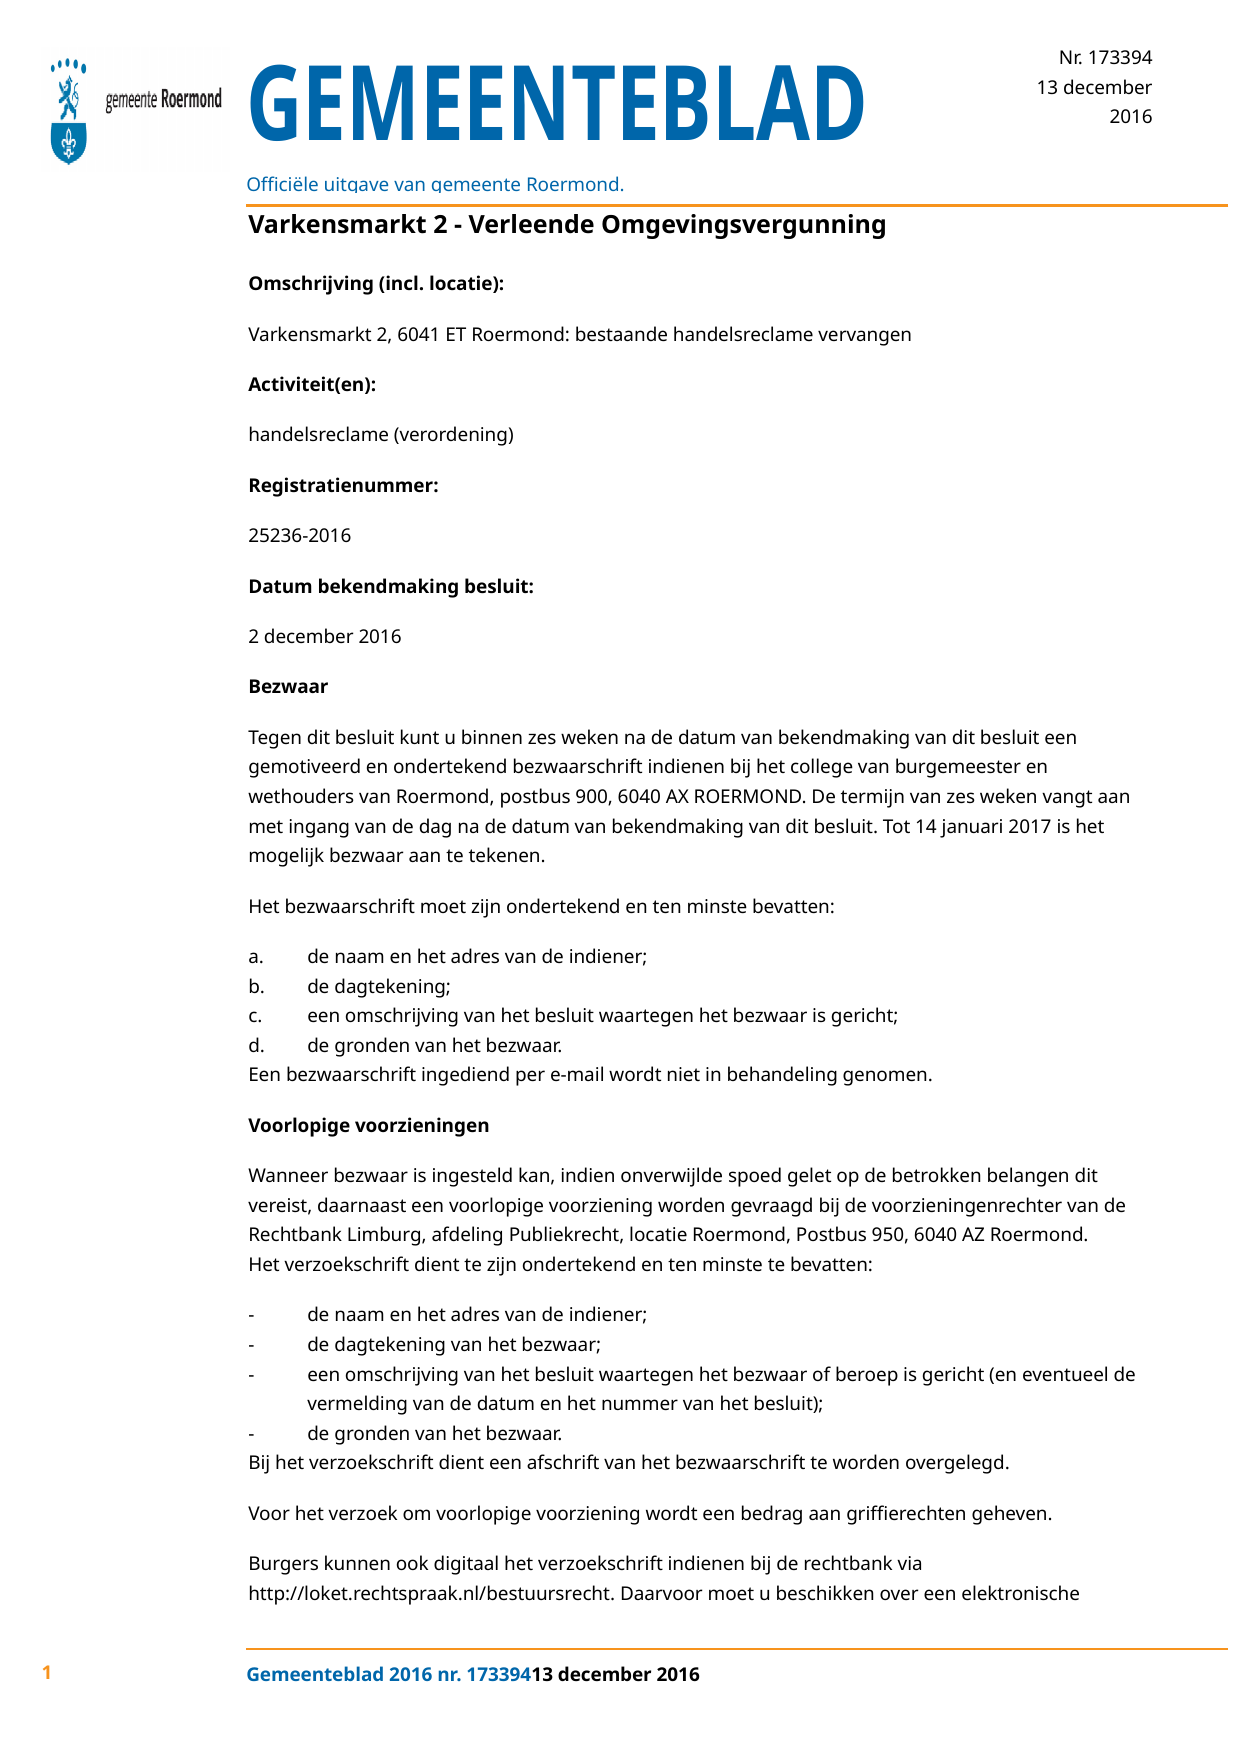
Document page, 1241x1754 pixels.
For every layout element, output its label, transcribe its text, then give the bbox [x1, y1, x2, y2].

text Bij het verzoekschrift dient een afschrift van het bezwaarschrift te worden overgelegd. [248, 1449, 1152, 1475]
text Omschrijving (incl. locatie): [248, 270, 1152, 296]
text Burgers kunnen ook digitaal het verzoekschrift indienen bij de rechtbank via http://loket.rechtspraak.nl/bestuursrecht. Daarvoor moet u beschikken over een elektronische [248, 1550, 1152, 1606]
text Activiteit(en): [248, 371, 1152, 397]
text 2 december 2016 [248, 623, 1152, 649]
text Registratienummer: [248, 472, 1152, 498]
text Tegen dit besluit kunt u binnen zes weken na de datum van bekendmaking van dit besluit een gemotiveerd en ondertekend bezwaarschrift indienen bij het college van burgemeester en wethouders van Roermond, postbus 900, 6040 AX ROERMOND. De termijn van zes weken vangt aan met ingang van de dag na de datum van bekendmaking van dit besluit. Tot 14 januari 2017 is het mogelijk bezwaar aan te tekenen. [248, 724, 1152, 868]
text Varkensmarkt 2, 6041 ET Roermond: bestaande handelsreclame vervangen [248, 321, 1152, 346]
text Varkensmarkt 2 - Verleende Omgevingsvergunning [248, 207, 1152, 241]
list de dagtekening van het bezwaar; [248, 1331, 1152, 1357]
list de naam en het adres van de indiener; [248, 1302, 1152, 1327]
list de gronden van het bezwaar. [248, 1032, 1152, 1058]
list de gronden van het bezwaar. [248, 1420, 1152, 1446]
text Wanneer bezwaar is ingesteld kan, indien onverwijlde spoed gelet op de betrokken belangen dit vereist, daarnaast een voorlopige voorziening worden gevraagd bij de voorzieningenrechter van de Rechtbank Limburg, afdeling Publiekrecht, locatie Roermond, Postbus 950, 6040 AZ Roermond. Het verzoekschrift dient te zijn ondertekend en ten minste te bevatten: [248, 1162, 1152, 1277]
text Voorlopige voorzieningen [248, 1112, 1152, 1138]
text Een bezwaarschrift ingediend per e-mail wordt niet in behandeling genomen. [248, 1062, 1152, 1087]
list een omschrijving van het besluit waartegen het bezwaar of beroep is gericht (en eventueel de vermelding van de datum en het nummer van het besluit); [248, 1361, 1152, 1416]
text Datum bekendmaking besluit: [248, 573, 1152, 598]
text Het bezwaarschrift moet zijn ondertekend en ten minste bevatten: [248, 893, 1152, 918]
picture [41, 47, 231, 172]
text 25236-2016 [248, 522, 1152, 548]
text Bezwaar [248, 674, 1152, 699]
list de dagtekening; [248, 973, 1152, 998]
text handelsreclame (verordening) [248, 422, 1152, 447]
text Voor het verzoek om voorlopige voorziening wordt een bedrag aan griffierechten geheven. [248, 1500, 1152, 1526]
list de naam en het adres van de indiener; [248, 943, 1152, 969]
list een omschrijving van het besluit waartegen het bezwaar is gericht; [248, 1002, 1152, 1028]
